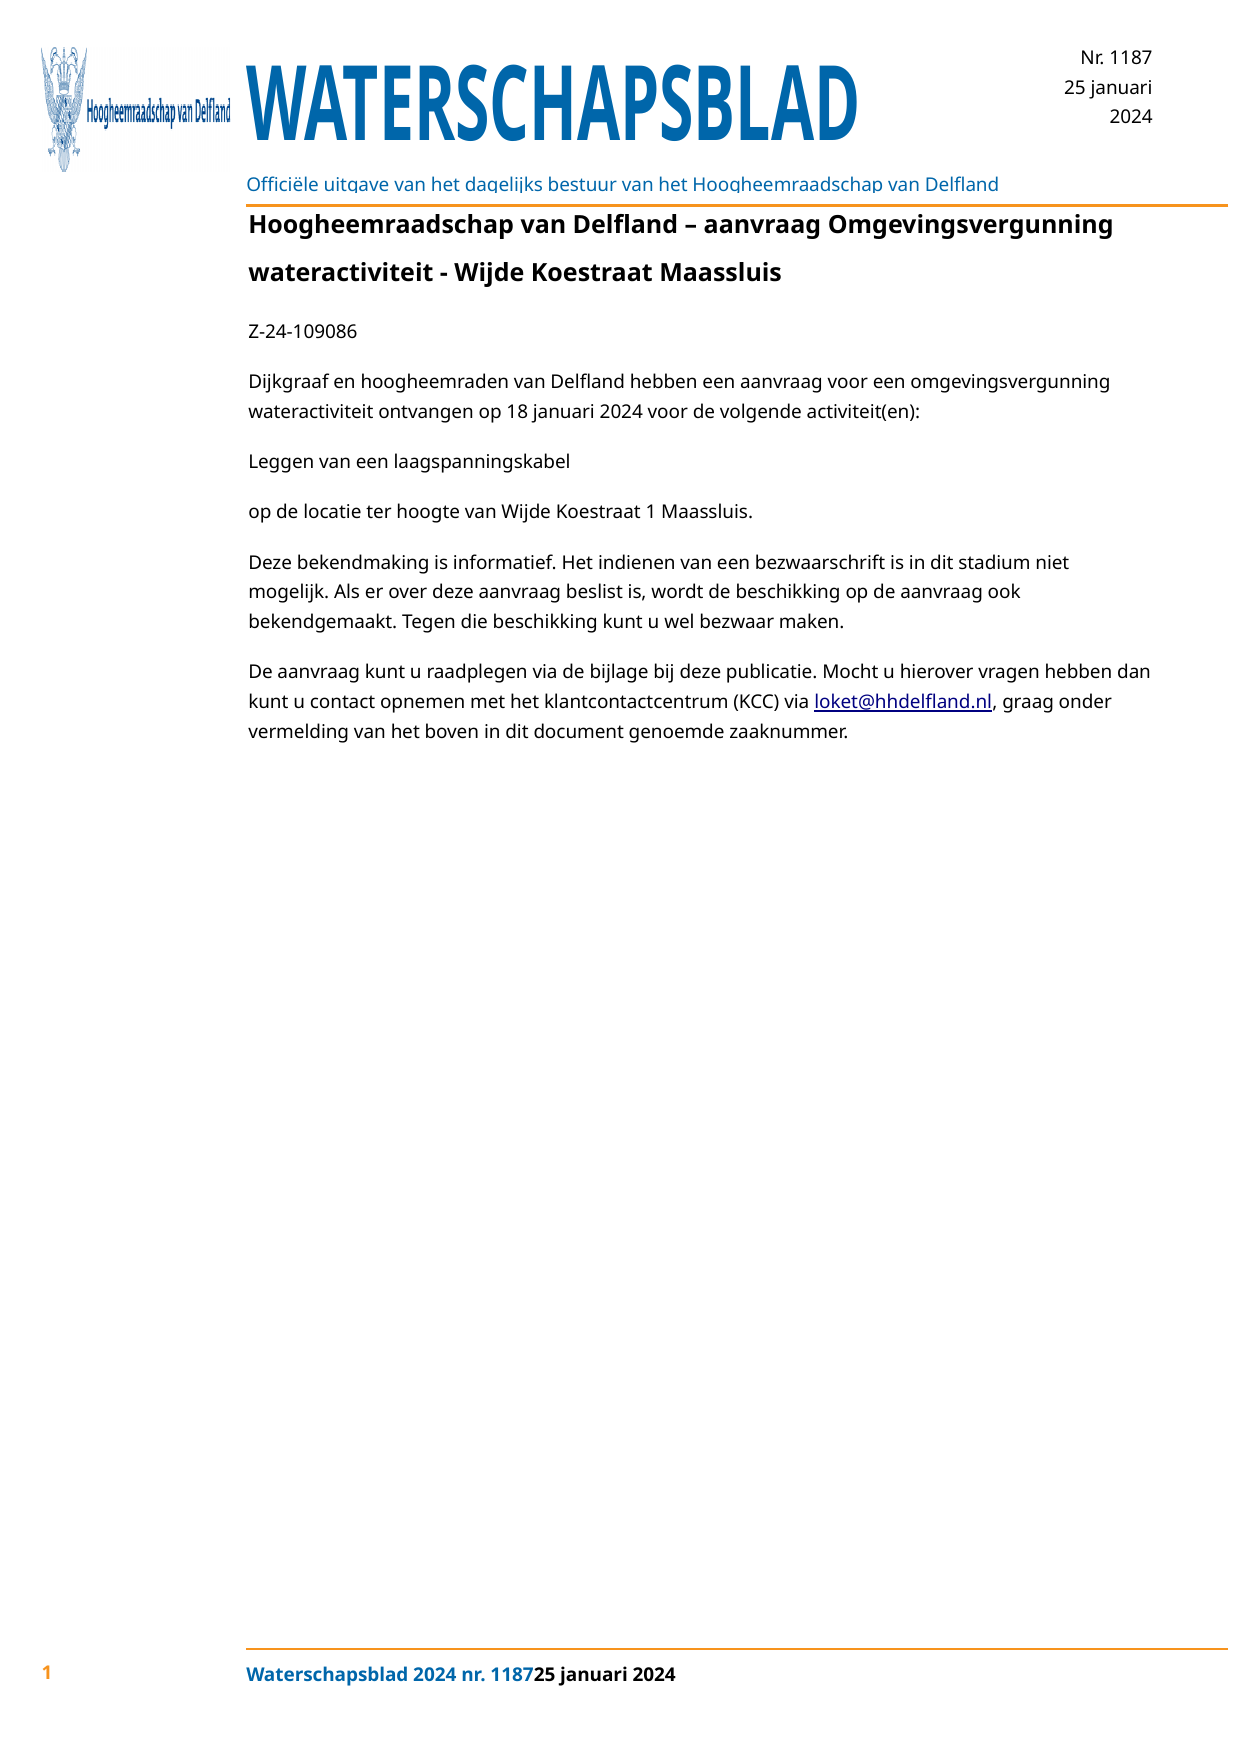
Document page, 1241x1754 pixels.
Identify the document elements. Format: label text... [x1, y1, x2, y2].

picture [41, 47, 231, 172]
text Deze bekendmaking is informatief. Het indienen van een bezwaarschrift is in dit stadium niet mogelijk. Als er over deze aanvraag beslist is, wordt de beschikking op de aanvraag ook bekendgemaakt. Tegen die beschikking kunt u wel bezwaar maken. [248, 549, 1152, 634]
text De aanvraag kunt u raadplegen via de bijlage bij deze publicatie. Mocht u hierover vragen hebben dan kunt u contact opnemen met het klantcontactcentrum (KCC) via loket@hhdelfland.nl, graag onder vermelding van het boven in dit document genoemde zaaknummer. [248, 659, 1152, 744]
text op de locatie ter hoogte van Wijde Koestraat 1 Maassluis. [248, 499, 1152, 524]
text Hoogheemraadschap van Delfland – aanvraag Omgevingsvergunning wateractiviteit - Wijde Koestraat Maassluis [248, 207, 1152, 288]
text Dijkgraaf en hoogheemraden van Delfland hebben een aanvraag voor een omgevingsvergunning wateractiviteit ontvangen op 18 januari 2024 voor de volgende activiteit(en): [248, 368, 1152, 424]
text Leggen van een laagspanningskabel [248, 448, 1152, 474]
text Z-24-109086 [248, 318, 1152, 344]
